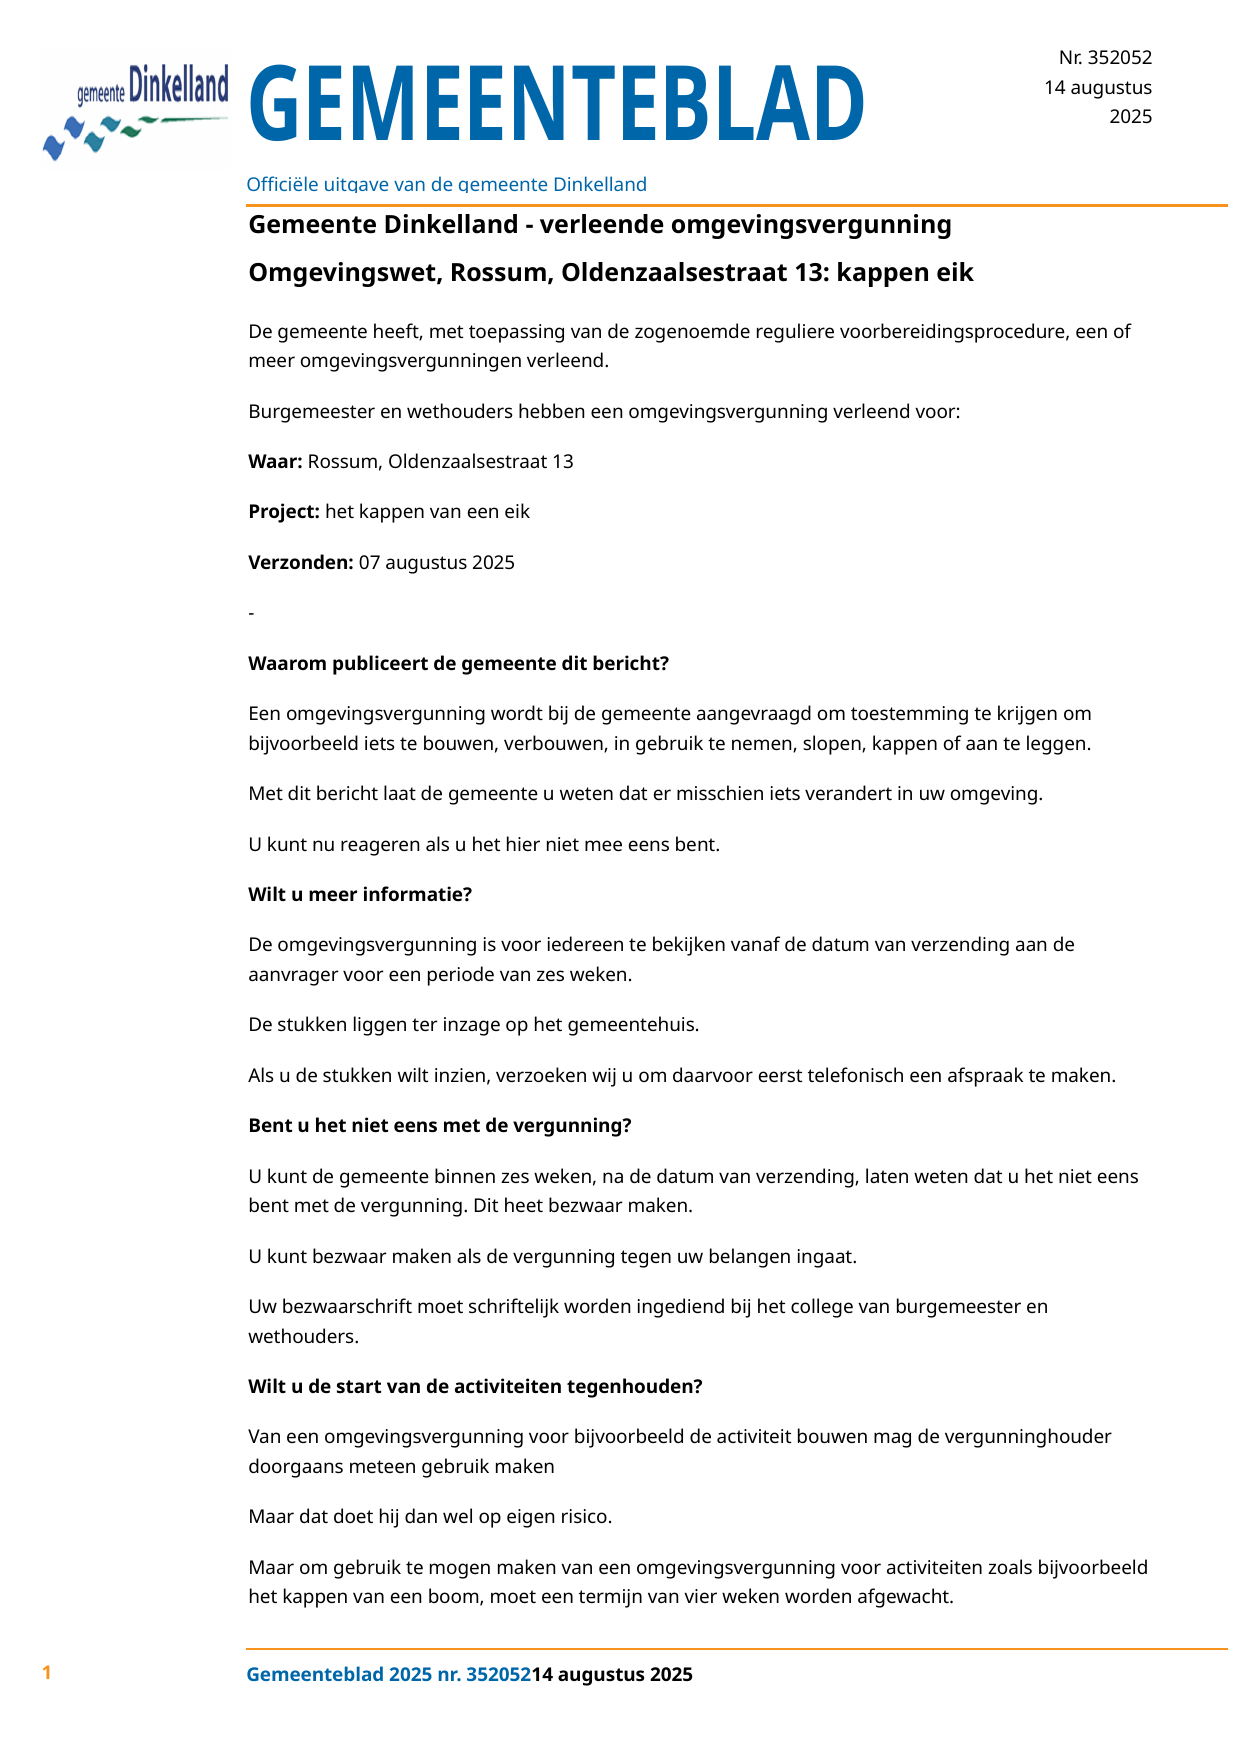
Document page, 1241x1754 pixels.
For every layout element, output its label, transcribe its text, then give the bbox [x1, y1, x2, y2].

text Maar om gebruik te mogen maken van een omgevingsvergunning voor activiteiten zoals bijvoorbeeld het kappen van een boom, moet een termijn van vier weken worden afgewacht. [248, 1554, 1152, 1609]
text Wilt u de start van de activiteiten tegenhouden? [248, 1373, 1152, 1399]
text - [248, 599, 1152, 625]
text U kunt nu reageren als u het hier niet mee eens bent. [248, 831, 1152, 857]
text Verzonden: 07 augustus 2025 [248, 549, 1152, 575]
text Uw bezwaarschrift moet schriftelijk worden ingediend bij het college van burgemeester en wethouders. [248, 1293, 1152, 1349]
picture [41, 47, 231, 172]
text De gemeente heeft, met toepassing van de zogenoemde reguliere voorbereidingsprocedure, een of meer omgevingsvergunningen verleend. [248, 318, 1152, 373]
text Een omgevingsvergunning wordt bij de gemeente aangevraagd om toestemming te krijgen om bijvoorbeeld iets te bouwen, verbouwen, in gebruik te nemen, slopen, kappen of aan te leggen. [248, 700, 1152, 756]
text Wilt u meer informatie? [248, 881, 1152, 907]
text Met dit bericht laat de gemeente u weten dat er misschien iets verandert in uw omgeving. [248, 780, 1152, 806]
text Van een omgevingsvergunning voor bijvoorbeeld de activiteit bouwen mag de vergunninghouder doorgaans meteen gebruik maken [248, 1424, 1152, 1479]
text Maar dat doet hij dan wel op eigen risico. [248, 1504, 1152, 1529]
text Waar: Rossum, Oldenzaalsestraat 13 [248, 448, 1152, 474]
text De omgevingsvergunning is voor iedereen te bekijken vanaf de datum van verzending aan de aanvrager voor een periode van zes weken. [248, 932, 1152, 987]
text U kunt de gemeente binnen zes weken, na de datum van verzending, laten weten dat u het niet eens bent met de vergunning. Dit heet bezwaar maken. [248, 1163, 1152, 1218]
text Gemeente Dinkelland - verleende omgevingsvergunning Omgevingswet, Rossum, Oldenzaalsestraat 13: kappen eik [248, 207, 1152, 288]
text U kunt bezwaar maken als de vergunning tegen uw belangen ingaat. [248, 1243, 1152, 1269]
text De stukken liggen ter inzage op het gemeentehuis. [248, 1012, 1152, 1037]
text Als u de stukken wilt inzien, verzoeken wij u om daarvoor eerst telefonisch een afspraak te maken. [248, 1062, 1152, 1088]
text Waarom publiceert de gemeente dit bericht? [248, 650, 1152, 676]
text Project: het kappen van een eik [248, 499, 1152, 524]
text Bent u het niet eens met de vergunning? [248, 1112, 1152, 1138]
text Burgemeester en wethouders hebben een omgevingsvergunning verleend voor: [248, 398, 1152, 424]
